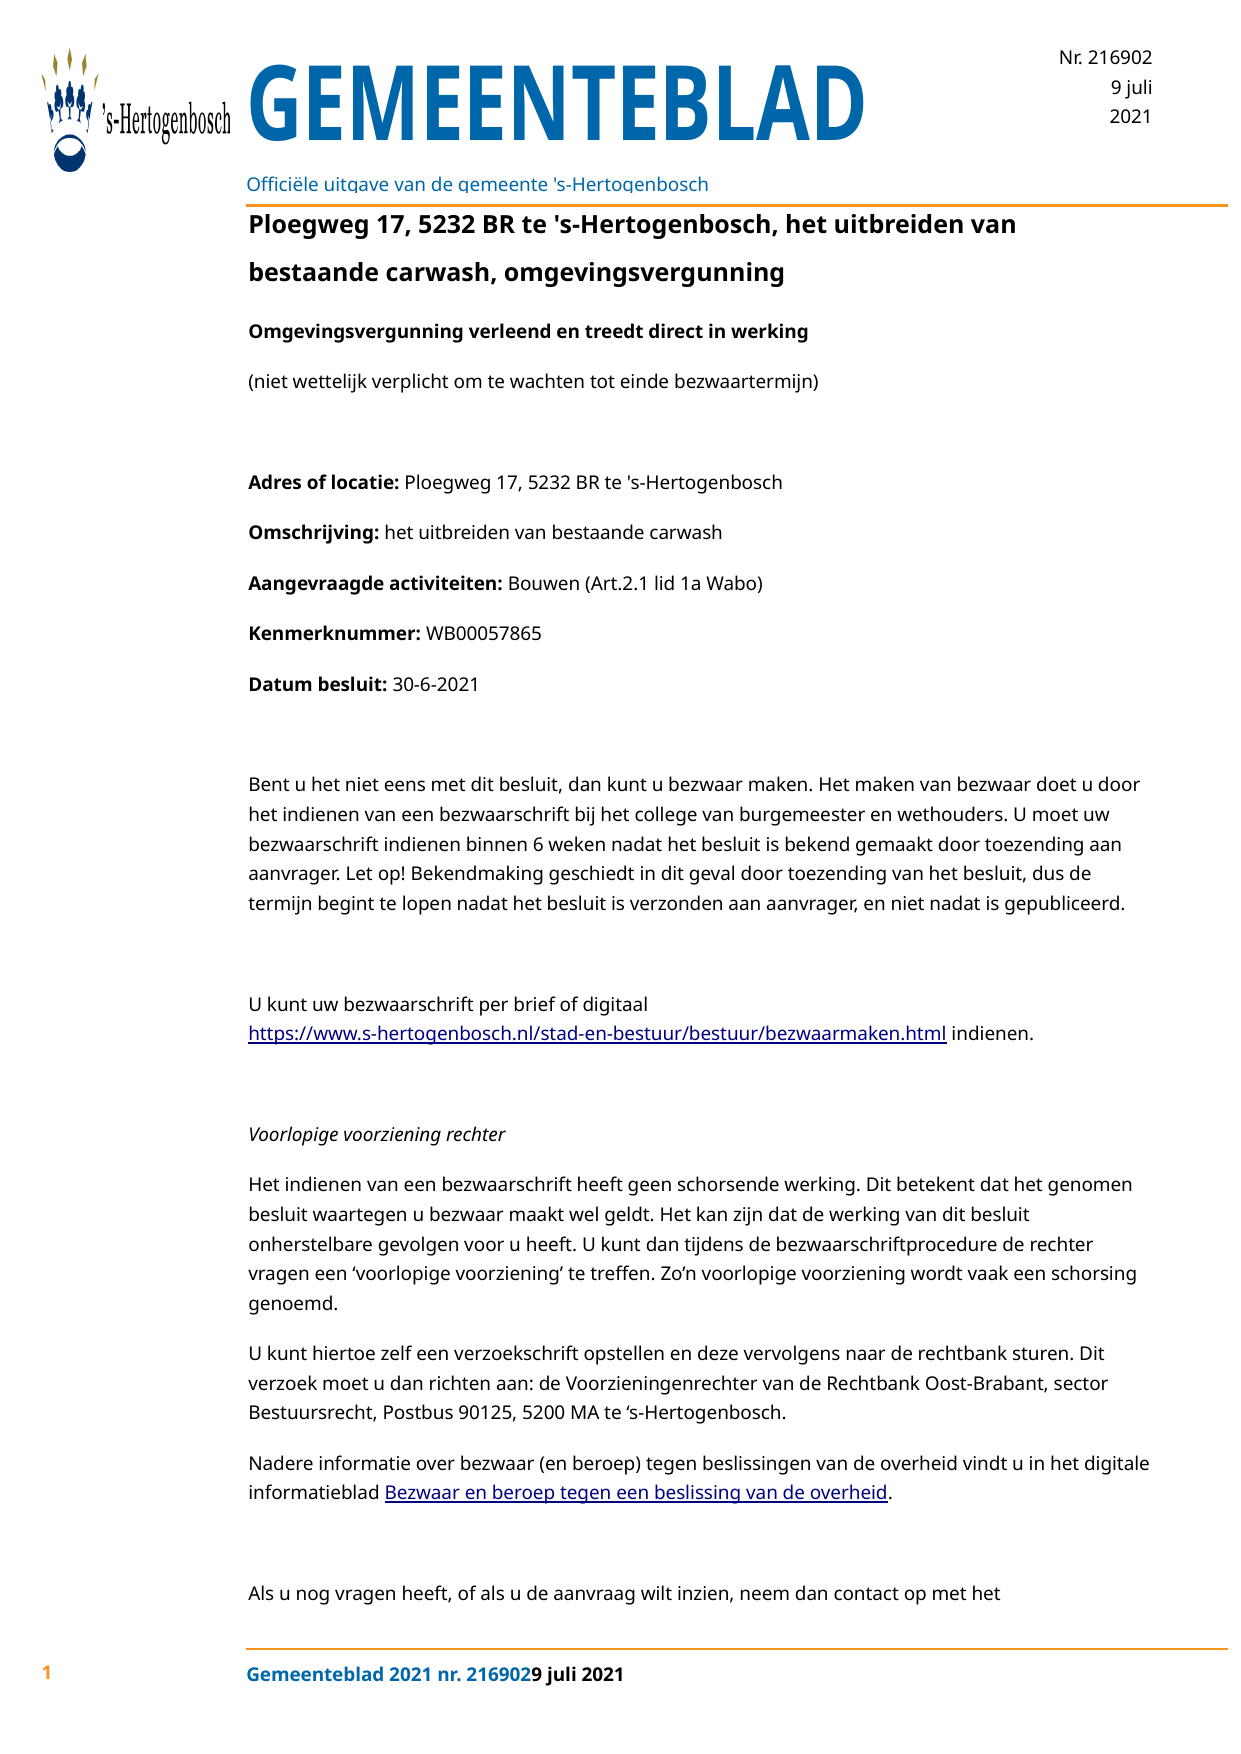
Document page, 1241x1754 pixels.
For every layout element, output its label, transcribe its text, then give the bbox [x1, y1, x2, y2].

text Adres of locatie: Ploegweg 17, 5232 BR te 's-Hertogenbosch [248, 469, 1152, 495]
text Het indienen van een bezwaarschrift heeft geen schorsende werking. Dit betekent dat het genomen besluit waartegen u bezwaar maakt wel geldt. Het kan zijn dat de werking van dit besluit onherstelbare gevolgen voor u heeft. U kunt dan tijdens de bezwaarschriftprocedure de rechter vragen een ‘voorlopige voorziening’ te treffen. Zo’n voorlopige voorziening wordt vaak een schorsing genoemd. [248, 1172, 1152, 1316]
text Datum besluit: 30-6-2021 [248, 671, 1152, 697]
text Voorlopige voorziening rechter [248, 1121, 1152, 1147]
picture [41, 47, 231, 172]
text (niet wettelijk verplicht om te wachten tot einde bezwaartermijn) [248, 368, 1152, 394]
text Omschrijving: het uitbreiden van bestaande carwash [248, 519, 1152, 545]
text U kunt hiertoe zelf een verzoekschrift opstellen en deze vervolgens naar de rechtbank sturen. Dit verzoek moet u dan richten aan: de Voorzieningenrechter van de Rechtbank Oost-Brabant, sector Bestuursrecht, Postbus 90125, 5200 MA te ‘s-Hertogenbosch. [248, 1340, 1152, 1425]
text Als u nog vragen heeft, of als u de aanvraag wilt inzien, neem dan contact op met het [248, 1580, 1152, 1606]
text Omgevingsvergunning verleend en treedt direct in werking [248, 318, 1152, 344]
text Kenmerknummer: WB00057865 [248, 620, 1152, 646]
text U kunt uw bezwaarschrift per brief of digitaal https://www.s-hertogenbosch.nl/stad-en-bestuur/bestuur/bezwaarmaken.html indienen. [248, 991, 1152, 1046]
text Aangevraagde activiteiten: Bouwen (Art.2.1 lid 1a Wabo) [248, 570, 1152, 596]
text Bent u het niet eens met dit besluit, dan kunt u bezwaar maken. Het maken van bezwaar doet u door het indienen van een bezwaarschrift bij het college van burgemeester en wethouders. U moet uw bezwaarschrift indienen binnen 6 weken nadat het besluit is bekend gemaakt door toezending aan aanvrager. Let op! Bekendmaking geschiedt in dit geval door toezending van het besluit, dus de termijn begint te lopen nadat het besluit is verzonden aan aanvrager, en niet nadat is gepubliceerd. [248, 772, 1152, 916]
text Nadere informatie over bezwaar (en beroep) tegen beslissingen van de overheid vindt u in het digitale informatieblad Bezwaar en beroep tegen een beslissing van de overheid. [248, 1450, 1152, 1505]
text Ploegweg 17, 5232 BR te 's-Hertogenbosch, het uitbreiden van bestaande carwash, omgevingsvergunning [248, 207, 1152, 288]
